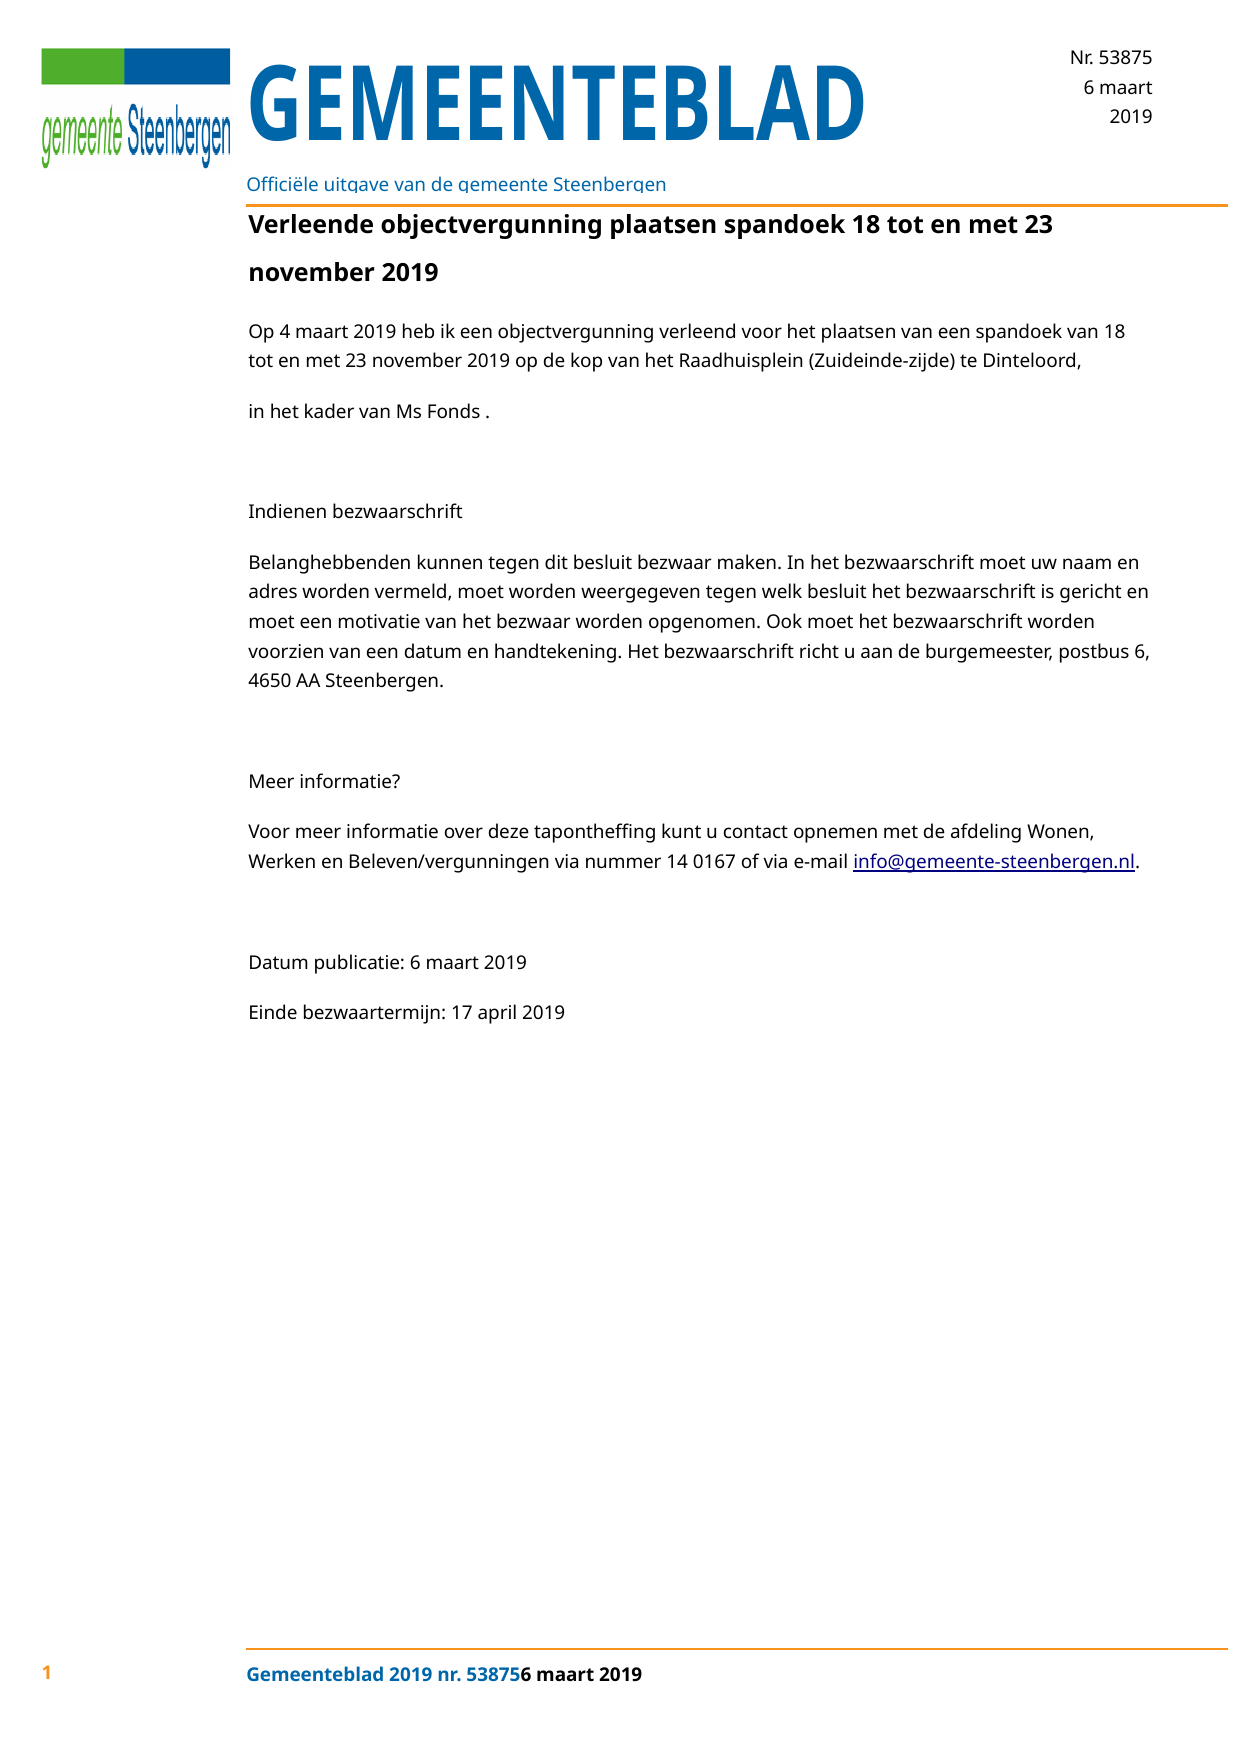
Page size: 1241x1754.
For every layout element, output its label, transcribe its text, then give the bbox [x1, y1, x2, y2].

text Belanghebbenden kunnen tegen dit besluit bezwaar maken. In het bezwaarschrift moet uw naam en adres worden vermeld, moet worden weergegeven tegen welk besluit het bezwaarschrift is gericht en moet een motivatie van het bezwaar worden opgenomen. Ook moet het bezwaarschrift worden voorzien van een datum en handtekening. Het bezwaarschrift richt u aan de burgemeester, postbus 6, 4650 AA Steenbergen. [248, 549, 1152, 693]
text Einde bezwaartermijn: 17 april 2019 [248, 999, 1152, 1025]
text Indienen bezwaarschrift [248, 499, 1152, 524]
text Meer informatie? [248, 768, 1152, 794]
text Voor meer informatie over deze tapontheffing kunt u contact opnemen met de afdeling Wonen, Werken en Beleven/vergunningen via nummer 14 0167 of via e-mail info@gemeente-steenbergen.nl. [248, 819, 1152, 874]
text Op 4 maart 2019 heb ik een objectvergunning verleend voor het plaatsen van een spandoek van 18 tot en met 23 november 2019 op de kop van het Raadhuisplein (Zuideinde-zijde) te Dinteloord, [248, 318, 1152, 373]
text Datum publicatie: 6 maart 2019 [248, 949, 1152, 975]
picture [41, 47, 231, 172]
text Verleende objectvergunning plaatsen spandoek 18 tot en met 23 november 2019 [248, 207, 1152, 288]
text in het kader van Ms Fonds . [248, 398, 1152, 424]
